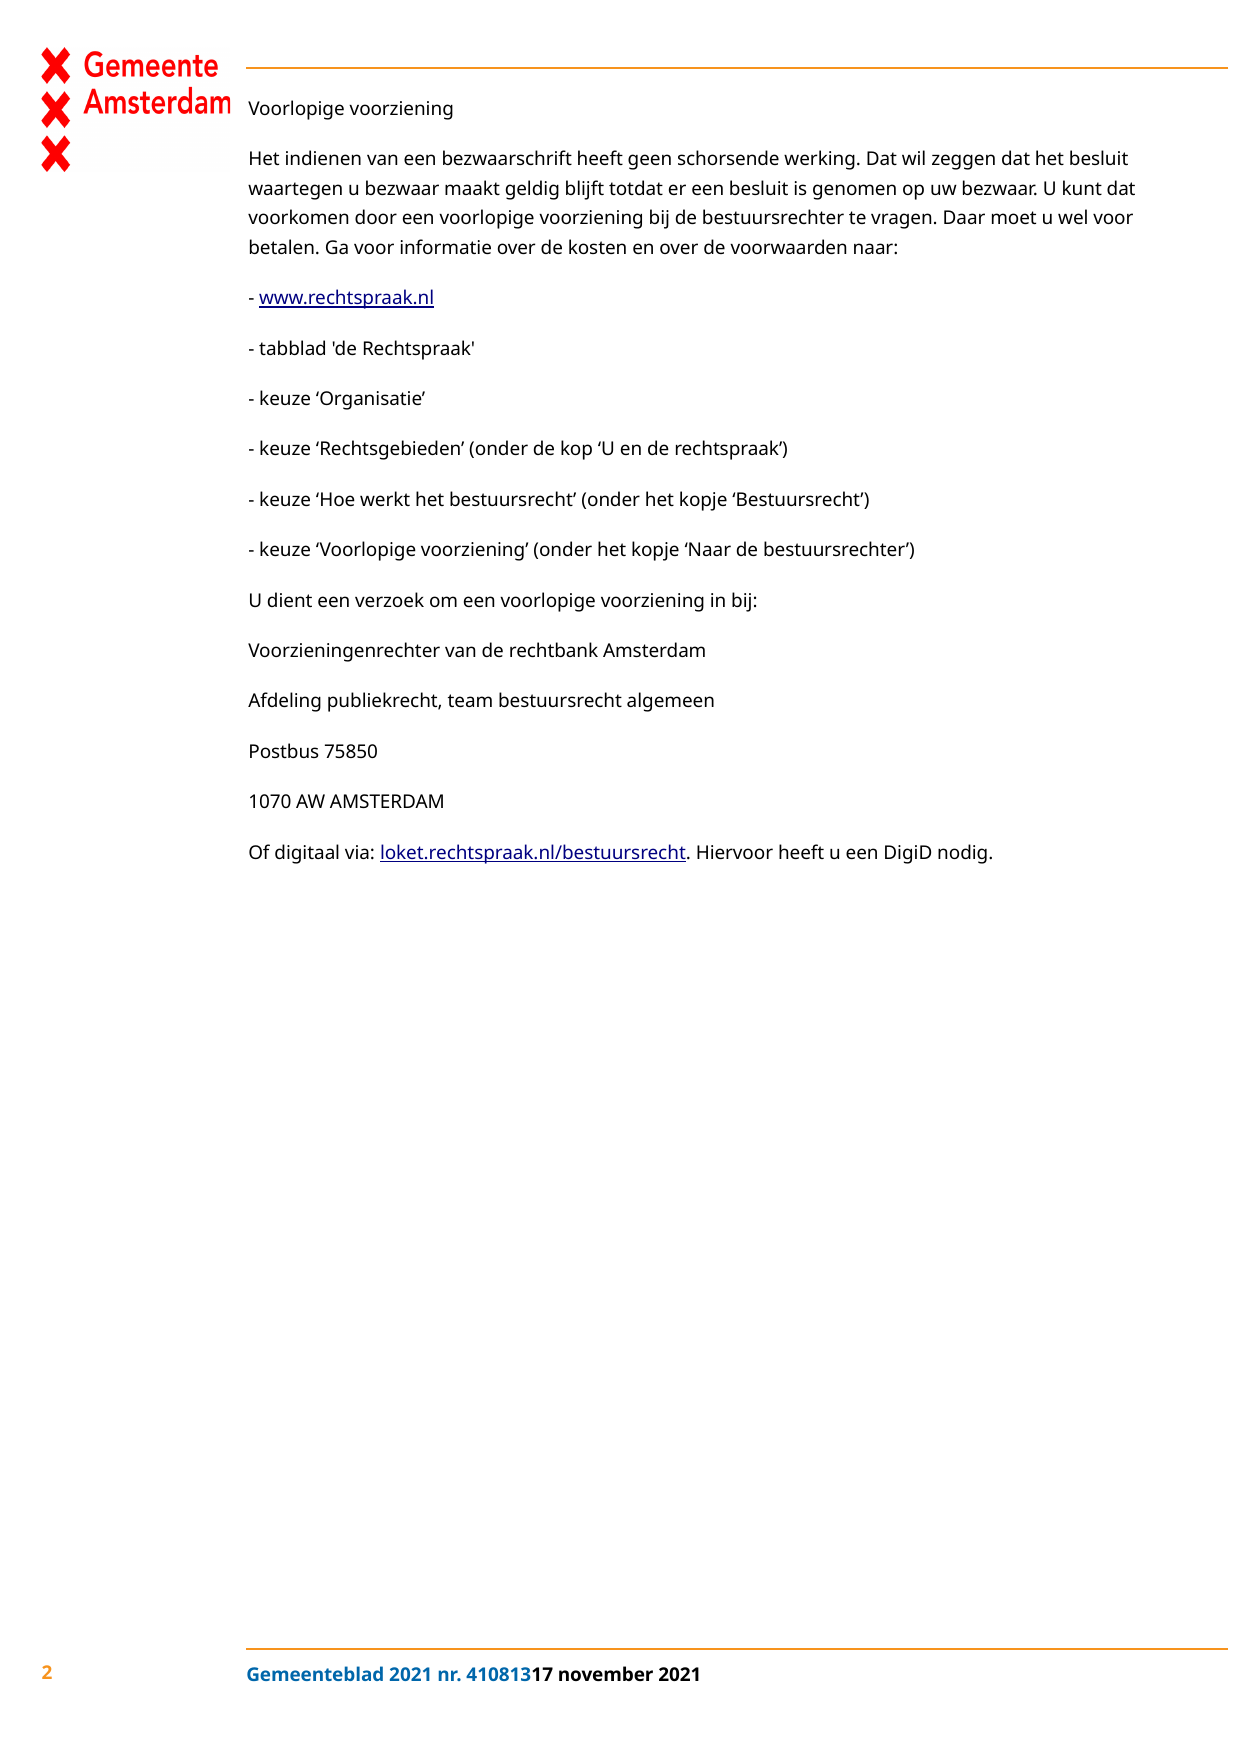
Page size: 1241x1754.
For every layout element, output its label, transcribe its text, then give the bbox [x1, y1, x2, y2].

picture [41, 47, 231, 172]
text Voorzieningenrechter van de rechtbank Amsterdam [248, 637, 1152, 663]
text Of digitaal via: loket.rechtspraak.nl/bestuursrecht. Hiervoor heeft u een DigiD nodig. [248, 839, 1152, 865]
text U dient een verzoek om een voorlopige voorziening in bij: [248, 587, 1152, 613]
text Afdeling publiekrecht, team bestuursrecht algemeen [248, 688, 1152, 713]
text Het indienen van een bezwaarschrift heeft geen schorsende werking. Dat wil zeggen dat het besluit waartegen u bezwaar maakt geldig blijft totdat er een besluit is genomen op uw bezwaar. U kunt dat voorkomen door een voorlopige voorziening bij de bestuursrechter te vragen. Daar moet u wel voor betalen. Ga voor informatie over de kosten en over de voorwaarden naar: [248, 145, 1152, 260]
text 1070 AW AMSTERDAM [248, 788, 1152, 814]
text Voorlopige voorziening [248, 95, 1152, 121]
text - keuze ‘Hoe werkt het bestuursrecht’ (onder het kopje ‘Bestuursrecht’) [248, 486, 1152, 512]
text - tabblad 'de Rechtspraak' [248, 335, 1152, 361]
text Postbus 75850 [248, 738, 1152, 764]
text - keuze ‘Rechtsgebieden’ (onder de kop ‘U en de rechtspraak’) [248, 436, 1152, 461]
text - keuze ‘Organisatie’ [248, 385, 1152, 411]
text - www.rechtspraak.nl [248, 284, 1152, 310]
text - keuze ‘Voorlopige voorziening’ (onder het kopje ‘Naar de bestuursrechter’) [248, 536, 1152, 562]
